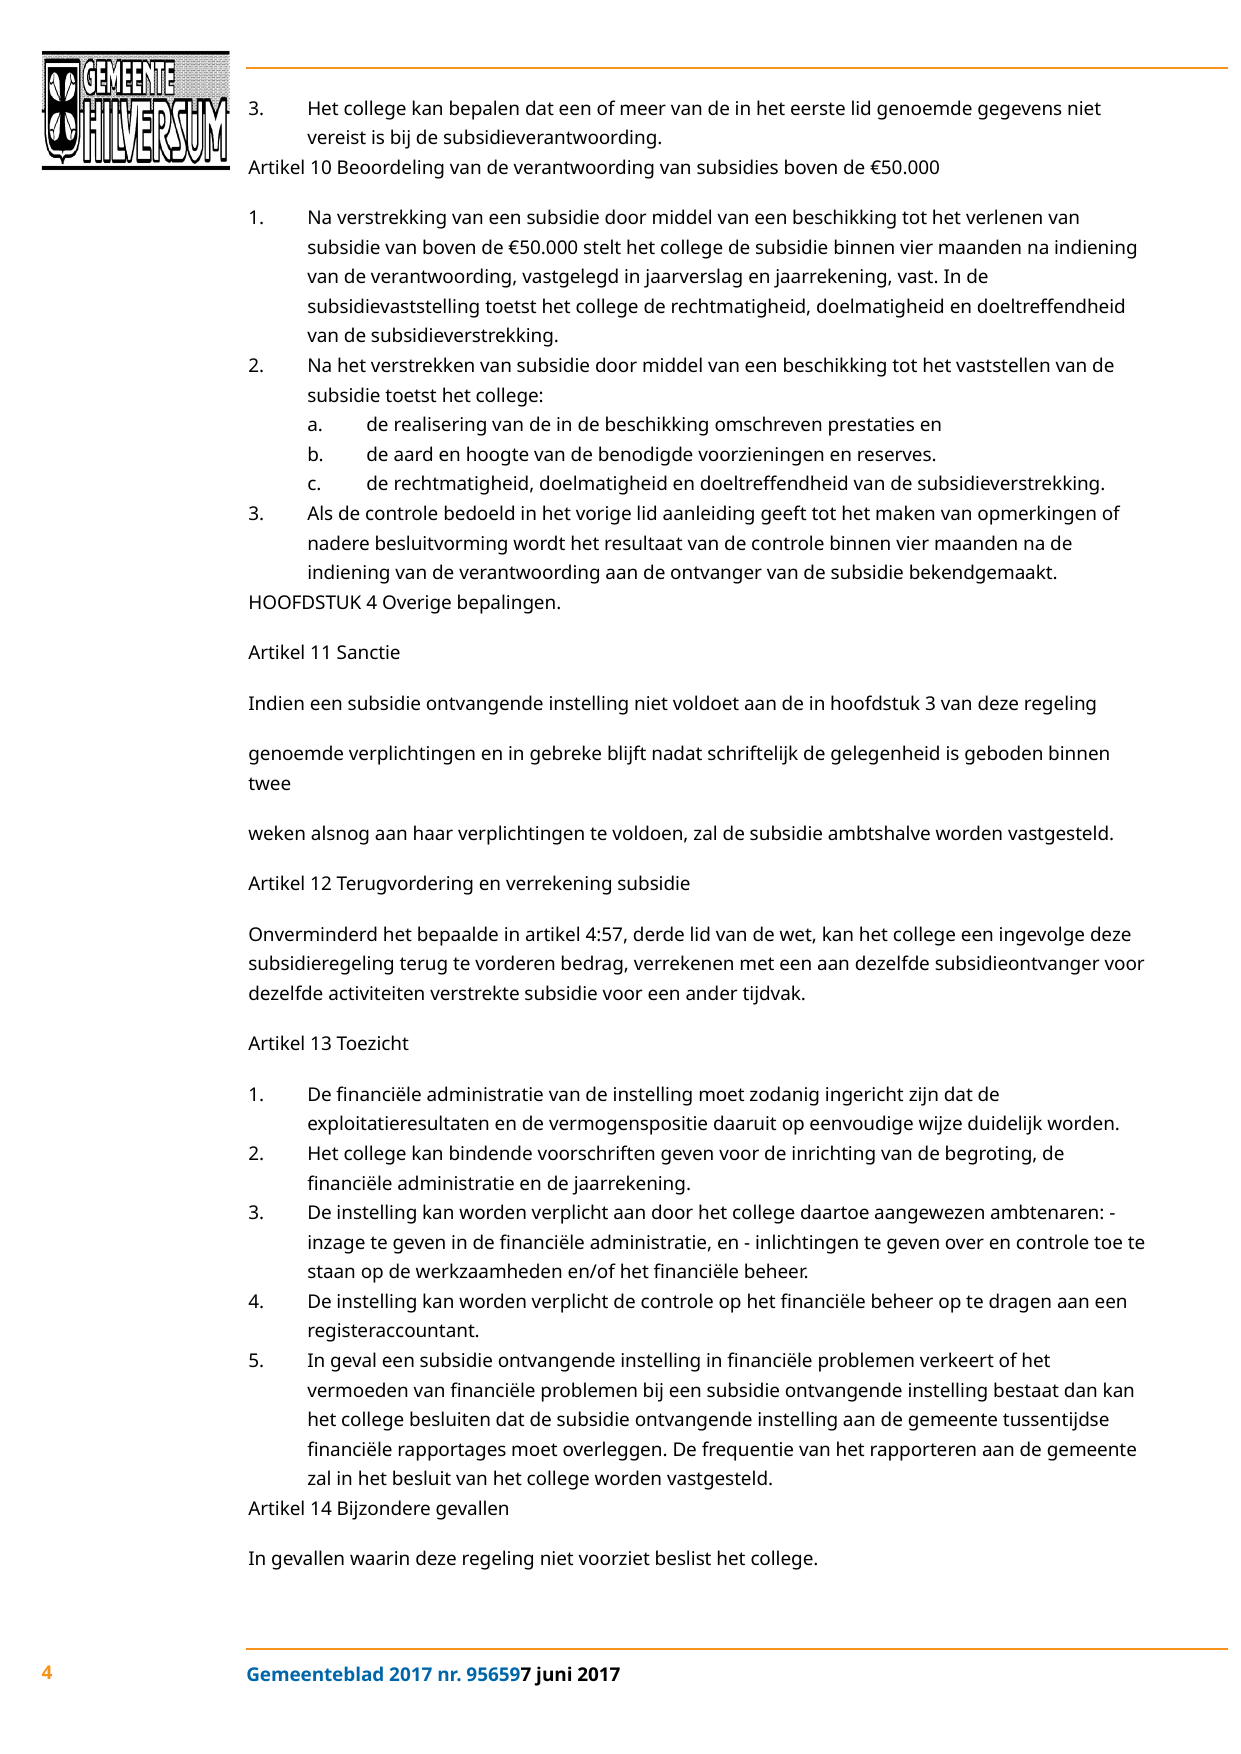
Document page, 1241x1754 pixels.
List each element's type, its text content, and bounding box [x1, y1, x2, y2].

text Artikel 11 Sanctie [248, 639, 1152, 665]
list de realisering van de in de beschikking omschreven prestaties en [307, 411, 1152, 437]
list Na verstrekking van een subsidie door middel van een beschikking tot het verlenen van subsidie van boven de €50.000 stelt het college de subsidie binnen vier maanden na indiening van de verantwoording, vastgelegd in jaarverslag en jaarrekening, vast. In de subsidievaststelling toetst het college de rechtmatigheid, doelmatigheid en doeltreffendheid van de subsidieverstrekking. [248, 204, 1152, 348]
text Onverminderd het bepaalde in artikel 4:57, derde lid van de wet, kan het college een ingevolge deze subsidieregeling terug te vorderen bedrag, verrekenen met een aan dezelfde subsidieontvanger voor dezelfde activiteiten verstrekte subsidie voor een ander tijdvak. [248, 921, 1152, 1006]
text Indien een subsidie ontvangende instelling niet voldoet aan de in hoofdstuk 3 van deze regeling [248, 690, 1152, 716]
list Als de controle bedoeld in het vorige lid aanleiding geeft tot het maken van opmerkingen of nadere besluitvorming wordt het resultaat van de controle binnen vier maanden na de indiening van de verantwoording aan de ontvanger van de subsidie bekendgemaakt. [248, 500, 1152, 585]
list de aard en hoogte van de benodigde voorzieningen en reserves. [307, 441, 1152, 467]
list In geval een subsidie ontvangende instelling in financiële problemen verkeert of het vermoeden van financiële problemen bij een subsidie ontvangende instelling bestaat dan kan het college besluiten dat de subsidie ontvangende instelling aan de gemeente tussentijdse financiële rapportages moet overleggen. De frequentie van het rapporteren aan de gemeente zal in het besluit van het college worden vastgesteld. [248, 1347, 1152, 1491]
text HOOFDSTUK 4 Overige bepalingen. [248, 589, 1152, 615]
text Artikel 14 Bijzondere gevallen [248, 1495, 1152, 1521]
list de rechtmatigheid, doelmatigheid en doeltreffendheid van de subsidieverstrekking. [307, 471, 1152, 496]
picture [41, 47, 231, 172]
text Artikel 10 Beoordeling van de verantwoording van subsidies boven de €50.000 [248, 154, 1152, 180]
list Het college kan bindende voorschriften geven voor de inrichting van de begroting, de financiële administratie en de jaarrekening. [248, 1140, 1152, 1196]
text genoemde verplichtingen en in gebreke blijft nadat schriftelijk de gelegenheid is geboden binnen twee [248, 740, 1152, 796]
list De instelling kan worden verplicht de controle op het financiële beheer op te dragen aan een registeraccountant. [248, 1288, 1152, 1343]
list Na het verstrekken van subsidie door middel van een beschikking tot het vaststellen van de subsidie toetst het college: [248, 352, 1152, 408]
text In gevallen waarin deze regeling niet voorziet beslist het college. [248, 1546, 1152, 1571]
text Artikel 13 Toezicht [248, 1031, 1152, 1056]
list De financiële administratie van de instelling moet zodanig ingericht zijn dat de exploitatieresultaten en de vermogenspositie daaruit op eenvoudige wijze duidelijk worden. [248, 1081, 1152, 1136]
text Artikel 12 Terugvordering en verrekening subsidie [248, 871, 1152, 896]
text weken alsnog aan haar verplichtingen te voldoen, zal de subsidie ambtshalve worden vastgesteld. [248, 820, 1152, 846]
list De instelling kan worden verplicht aan door het college daartoe aangewezen ambtenaren: - inzage te geven in de financiële administratie, en - inlichtingen te geven over en controle toe te staan op de werkzaamheden en/of het financiële beheer. [248, 1199, 1152, 1284]
list Het college kan bepalen dat een of meer van de in het eerste lid genoemde gegevens niet vereist is bij de subsidieverantwoording. [248, 95, 1152, 150]
